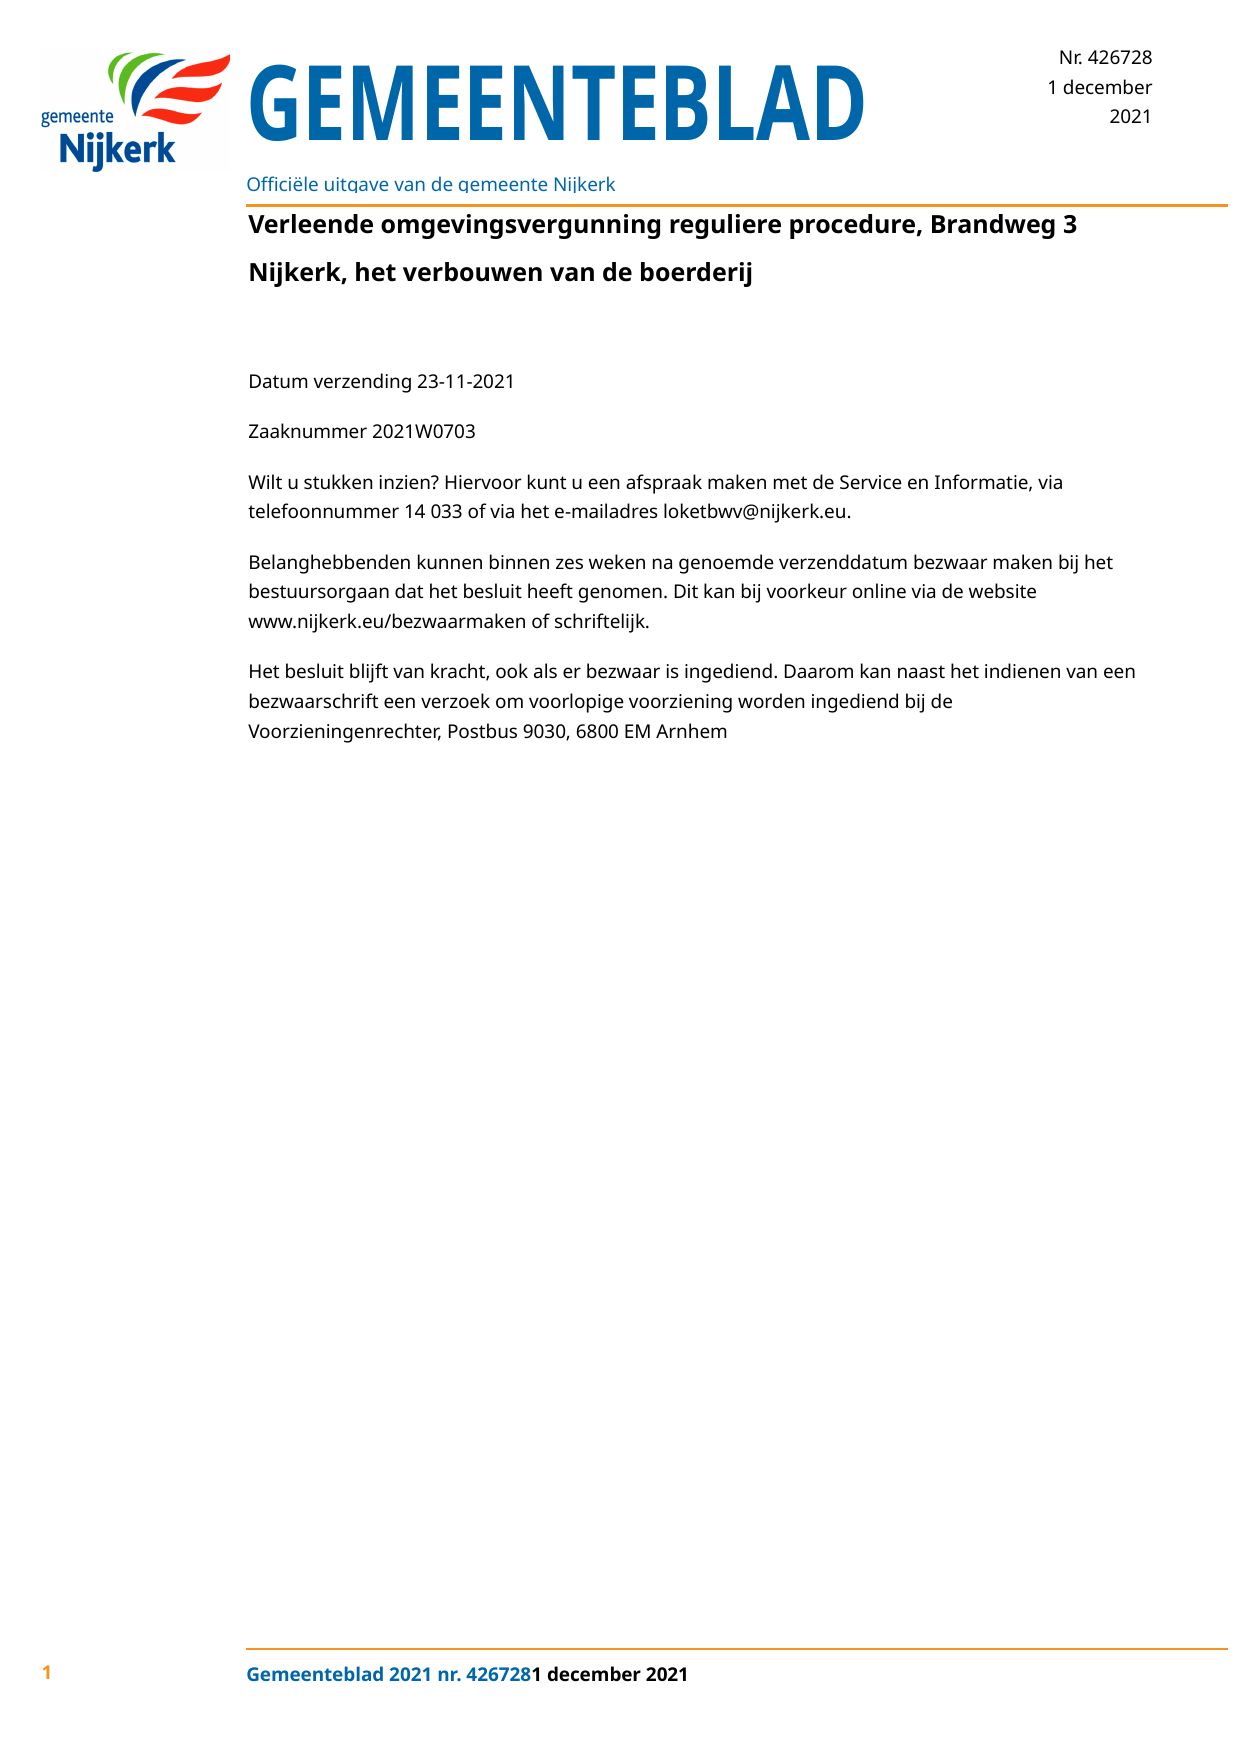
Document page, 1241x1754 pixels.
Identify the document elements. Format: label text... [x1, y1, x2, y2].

text Verleende omgevingsvergunning reguliere procedure, Brandweg 3 Nijkerk, het verbouwen van de boerderij [248, 207, 1152, 288]
text Datum verzending 23-11-2021 [248, 368, 1152, 394]
text Het besluit blijft van kracht, ook als er bezwaar is ingediend. Daarom kan naast het indienen van een bezwaarschrift een verzoek om voorlopige voorziening worden ingediend bij de Voorzieningenrechter, Postbus 9030, 6800 EM Arnhem [248, 659, 1152, 744]
picture [41, 47, 231, 172]
text Wilt u stukken inzien? Hiervoor kunt u een afspraak maken met de Service en Informatie, via telefoonnummer 14 033 of via het e-mailadres loketbwv@nijkerk.eu. [248, 469, 1152, 524]
text Belanghebbenden kunnen binnen zes weken na genoemde verzenddatum bezwaar maken bij het bestuursorgaan dat het besluit heeft genomen. Dit kan bij voorkeur online via de website www.nijkerk.eu/bezwaarmaken of schriftelijk. [248, 549, 1152, 634]
text Zaaknummer 2021W0703 [248, 419, 1152, 444]
